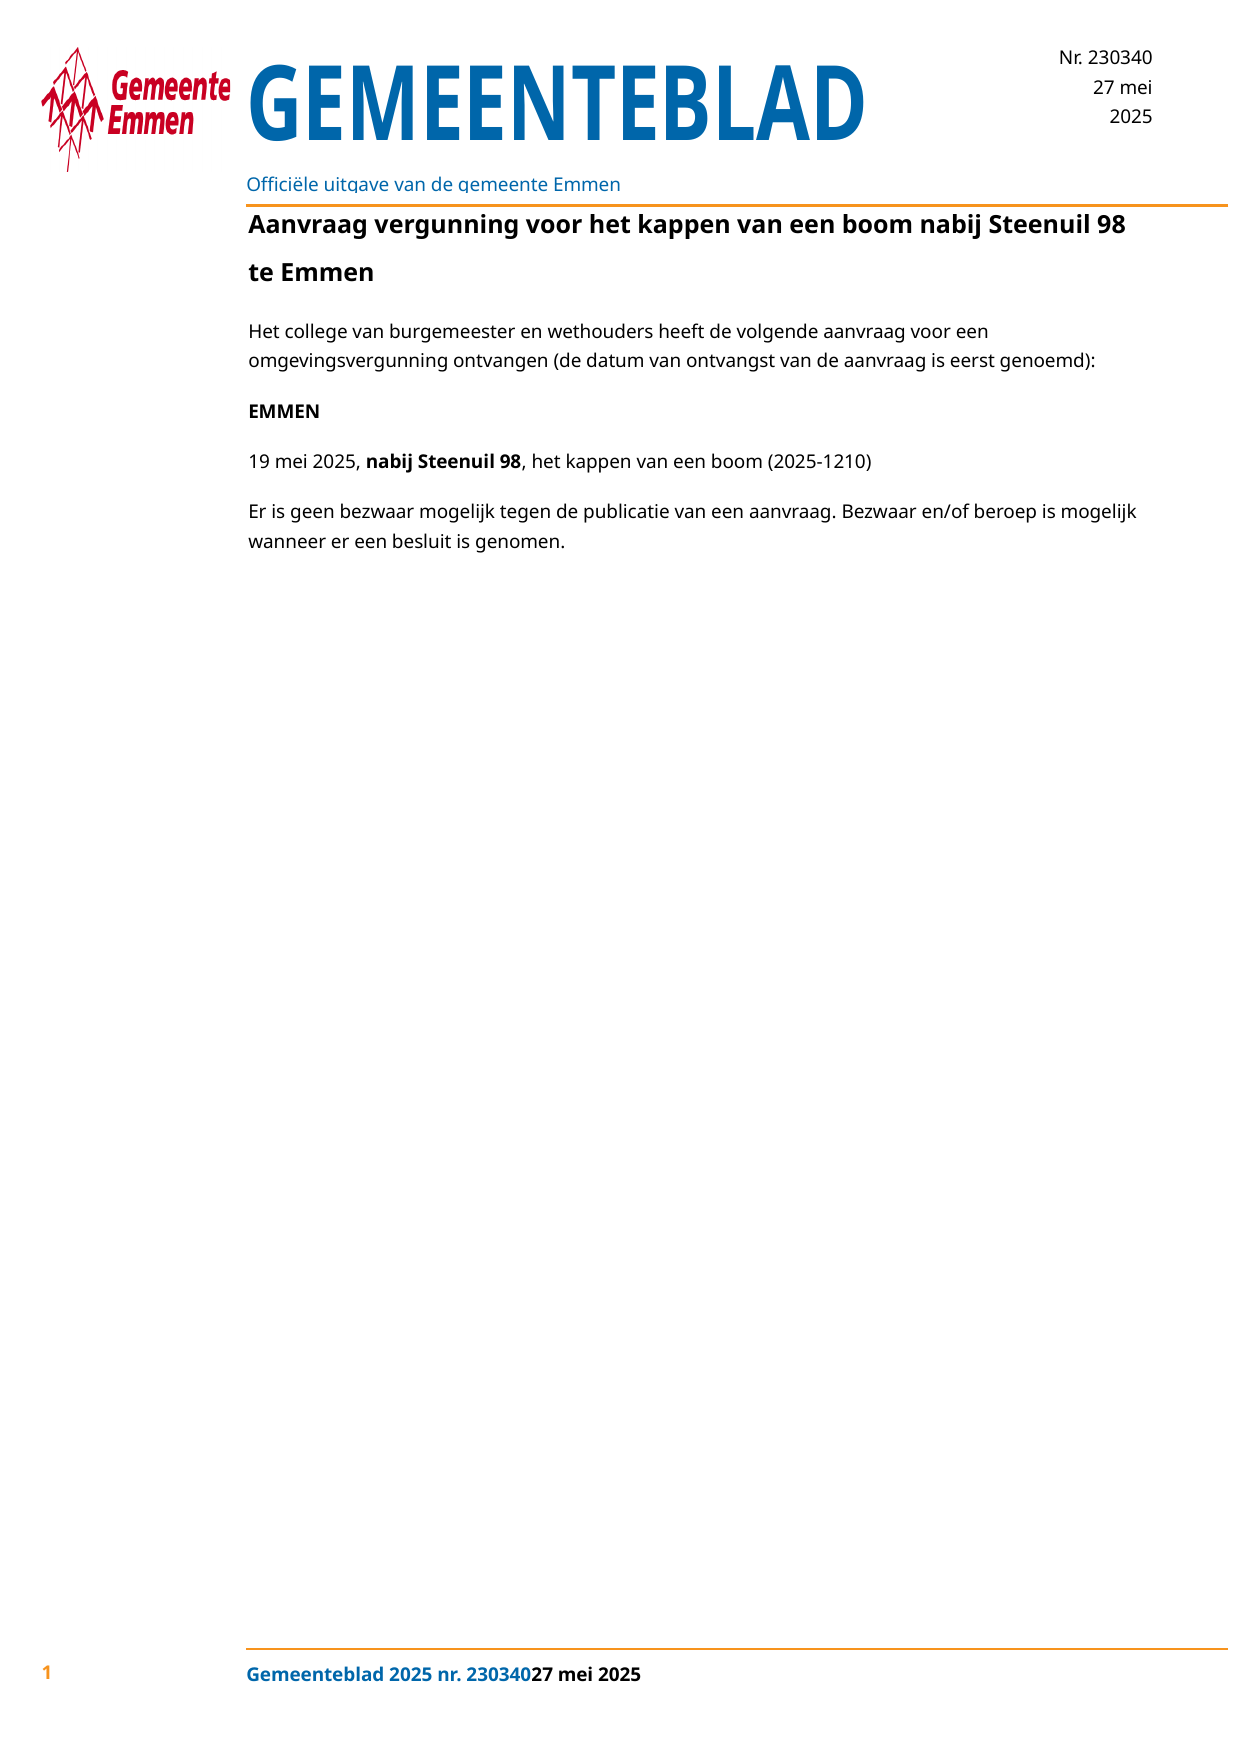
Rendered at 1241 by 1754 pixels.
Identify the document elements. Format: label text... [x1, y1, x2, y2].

text EMMEN [248, 398, 1152, 424]
picture [41, 47, 231, 172]
text Aanvraag vergunning voor het kappen van een boom nabij Steenuil 98 te Emmen [248, 207, 1152, 288]
text 19 mei 2025, nabij Steenuil 98, het kappen van een boom (2025-1210) [248, 448, 1152, 474]
text Het college van burgemeester en wethouders heeft de volgende aanvraag voor een omgevingsvergunning ontvangen (de datum van ontvangst van de aanvraag is eerst genoemd): [248, 318, 1152, 373]
text Er is geen bezwaar mogelijk tegen de publicatie van een aanvraag. Bezwaar en/of beroep is mogelijk wanneer er een besluit is genomen. [248, 499, 1152, 554]
